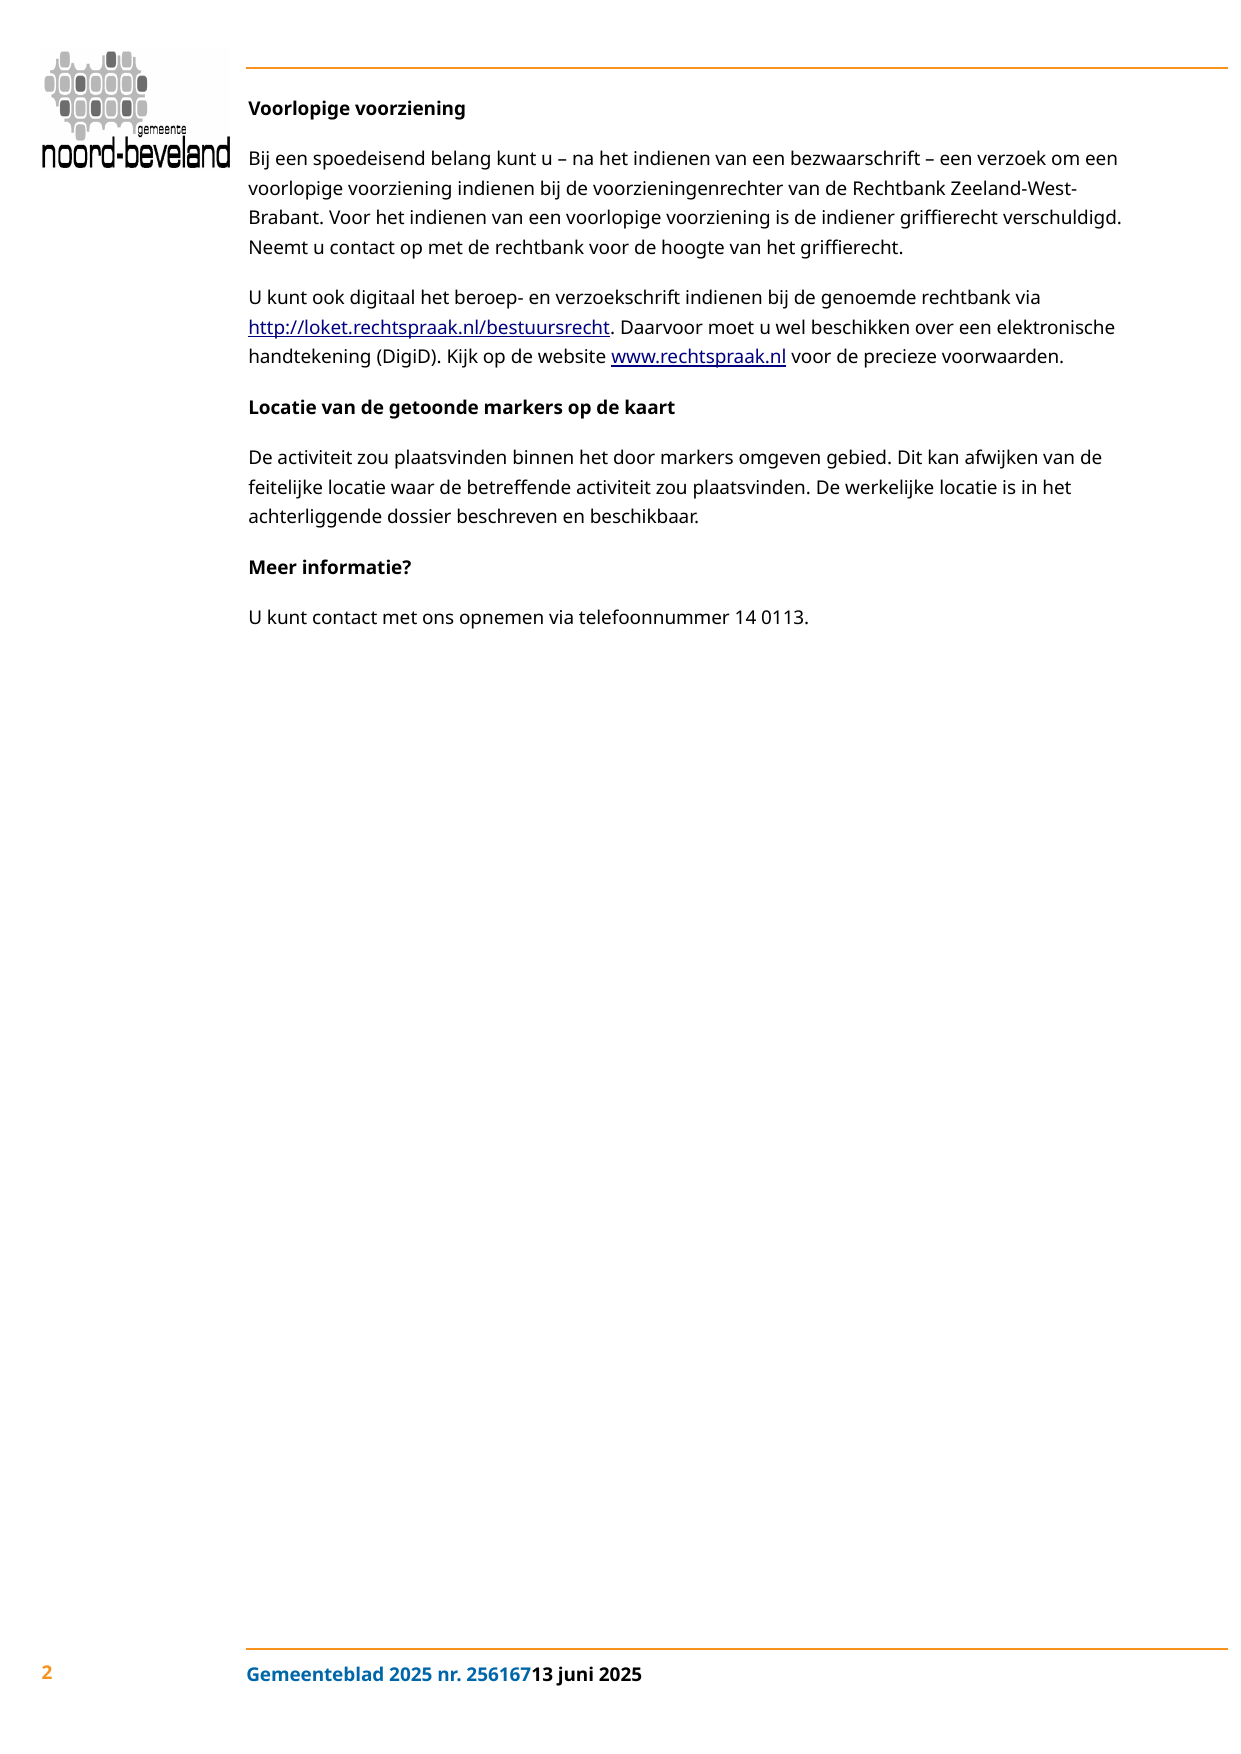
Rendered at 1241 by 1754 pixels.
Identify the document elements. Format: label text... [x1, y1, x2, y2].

picture [41, 47, 231, 172]
text Meer informatie? [248, 554, 1152, 580]
text U kunt contact met ons opnemen via telefoonnummer 14 0113. [248, 604, 1152, 630]
text Bij een spoedeisend belang kunt u – na het indienen van een bezwaarschrift – een verzoek om een voorlopige voorziening indienen bij de voorzieningenrechter van de Rechtbank Zeeland-West-Brabant. Voor het indienen van een voorlopige voorziening is de indiener griffierecht verschuldigd. Neemt u contact op met de rechtbank voor de hoogte van het griffierecht. [248, 145, 1152, 260]
text U kunt ook digitaal het beroep- en verzoekschrift indienen bij de genoemde rechtbank via http://loket.rechtspraak.nl/bestuursrecht. Daarvoor moet u wel beschikken over een elektronische handtekening (DigiD). Kijk op de website www.rechtspraak.nl voor de precieze voorwaarden. [248, 284, 1152, 369]
text Locatie van de getoonde markers op de kaart [248, 394, 1152, 420]
text Voorlopige voorziening [248, 95, 1152, 121]
text De activiteit zou plaatsvinden binnen het door markers omgeven gebied. Dit kan afwijken van de feitelijke locatie waar de betreffende activiteit zou plaatsvinden. De werkelijke locatie is in het achterliggende dossier beschreven en beschikbaar. [248, 444, 1152, 529]
